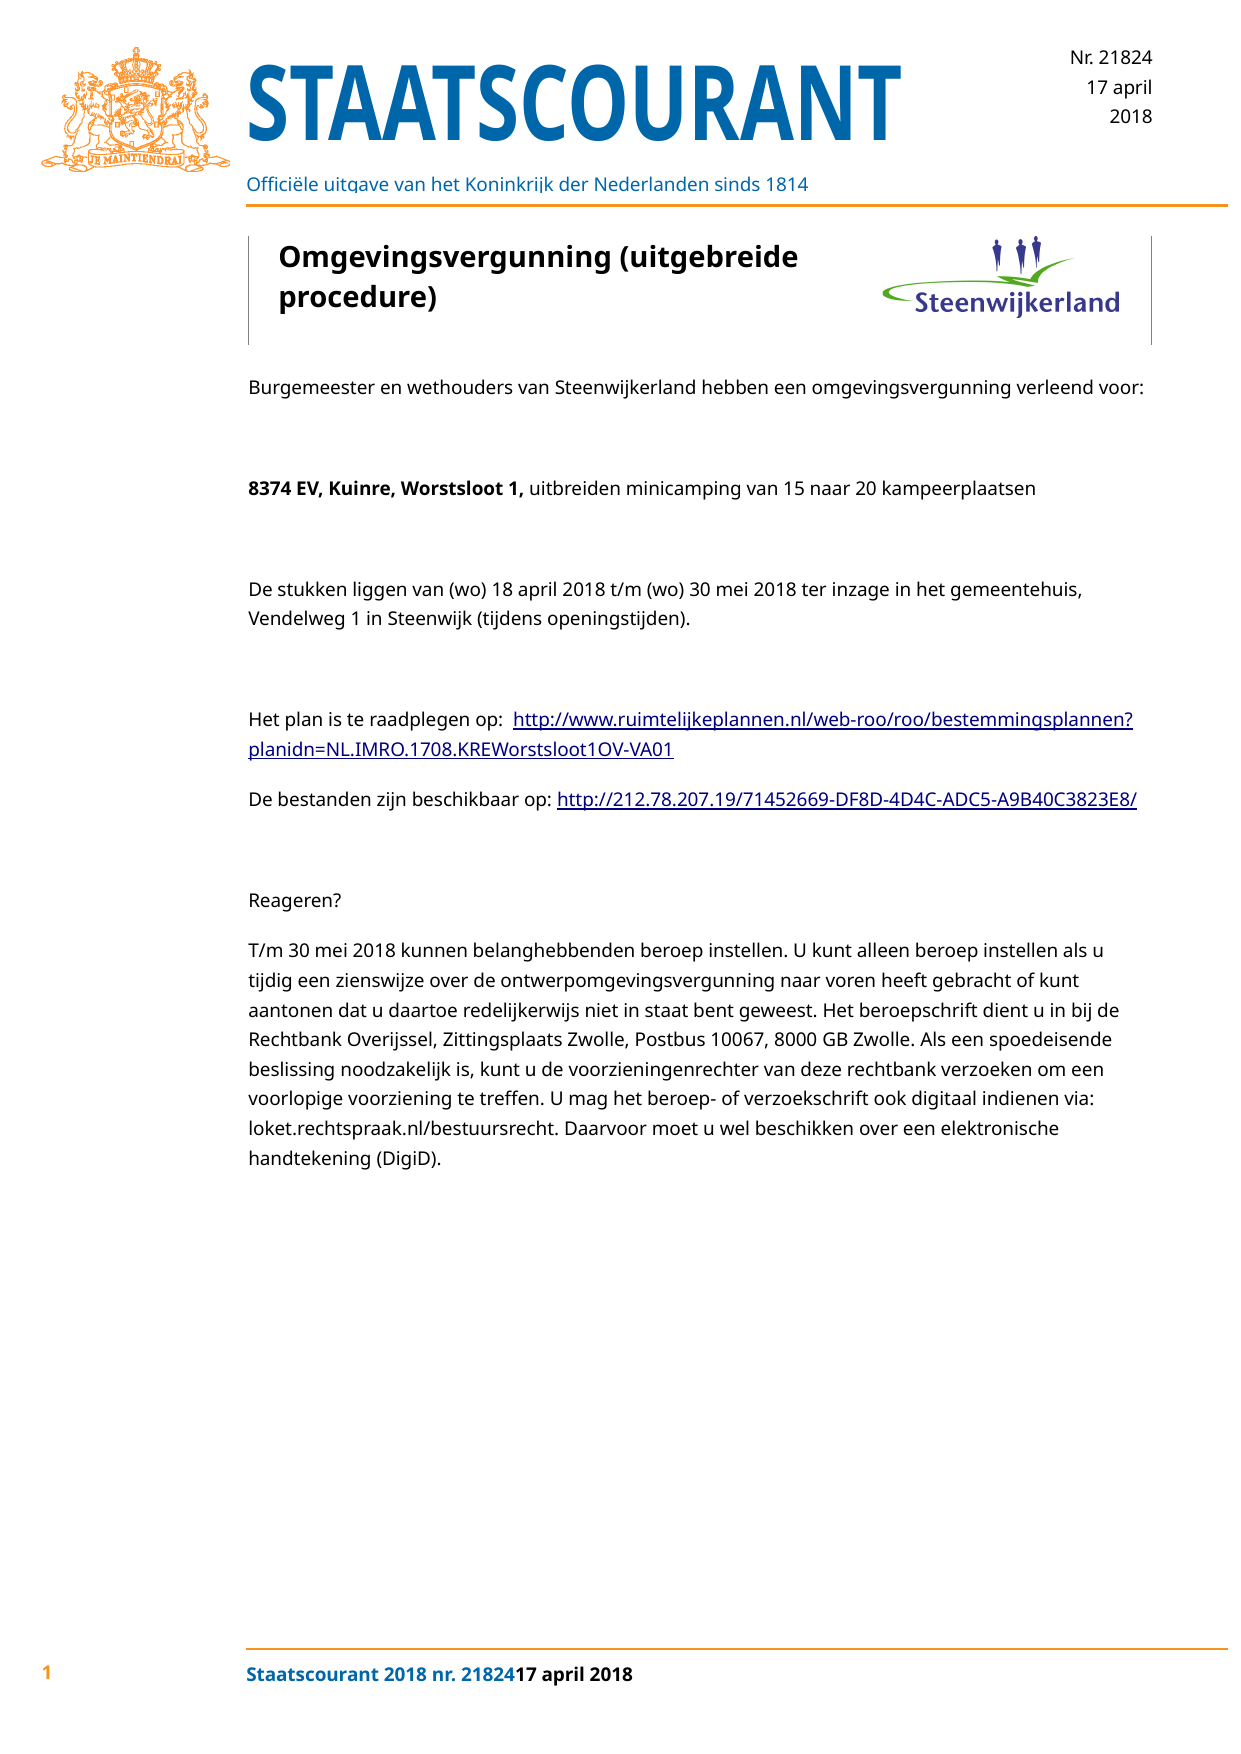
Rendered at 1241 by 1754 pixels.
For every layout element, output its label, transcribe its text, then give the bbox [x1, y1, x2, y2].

text 8374 EV, Kuinre, Worstsloot 1, uitbreiden minicamping van 15 naar 20 kampeerplaatsen [248, 475, 1152, 501]
picture [882, 236, 1119, 318]
text Burgemeester en wethouders van Steenwijkerland hebben een omgevingsvergunning verleend voor: [248, 374, 1152, 400]
text Reageren? [248, 887, 1152, 913]
table_header Omgevingsvergunning (uitgebreide procedure) [249, 236, 850, 345]
picture [41, 47, 231, 172]
text Het plan is te raadplegen op: http://www.ruimtelijkeplannen.nl/web-roo/roo/bestemmingsplannen?planidn=NL.IMRO.1708.KREWorstsloot1OV-VA01 [248, 706, 1152, 762]
text De bestanden zijn beschikbaar op: http://212.78.207.19/71452669-DF8D-4D4C-ADC5-A9B40C3823E8/ [248, 786, 1152, 812]
table_header [850, 236, 1151, 345]
text De stukken liggen van (wo) 18 april 2018 t/m (wo) 30 mei 2018 ter inzage in het gemeentehuis, Vendelweg 1 in Steenwijk (tijdens openingstijden). [248, 576, 1152, 631]
text T/m 30 mei 2018 kunnen belanghebbenden beroep instellen. U kunt alleen beroep instellen als u tijdig een zienswijze over de ontwerpomgevingsvergunning naar voren heeft gebracht of kunt aantonen dat u daartoe redelijkerwijs niet in staat bent geweest. Het beroepschrift dient u in bij de Rechtbank Overijssel, Zittingsplaats Zwolle, Postbus 10067, 8000 GB Zwolle. Als een spoedeisende beslissing noodzakelijk is, kunt u de voorzieningenrechter van deze rechtbank verzoeken om een voorlopige voorziening te treffen. U mag het beroep- of verzoekschrift ook digitaal indienen via: loket.rechtspraak.nl/bestuursrecht. Daarvoor moet u wel beschikken over een elektronische handtekening (DigiD). [248, 938, 1152, 1170]
